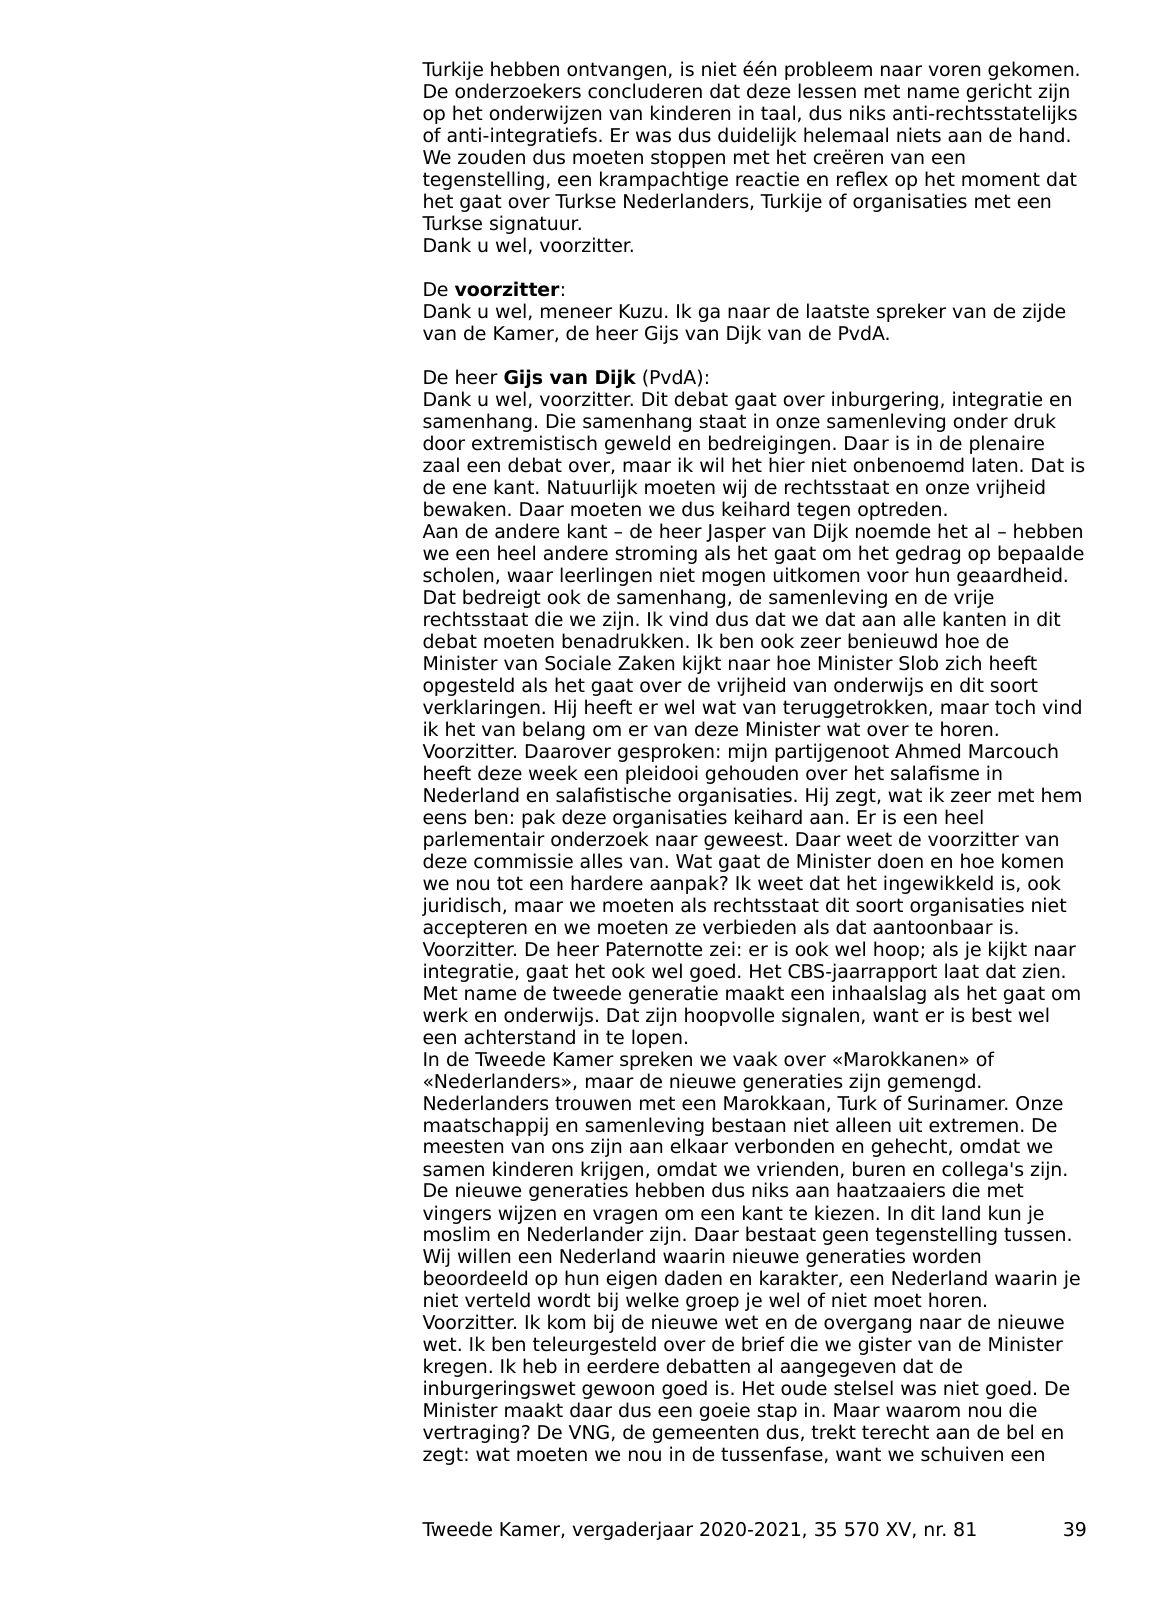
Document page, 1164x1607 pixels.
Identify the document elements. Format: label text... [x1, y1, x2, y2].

text Voorzitter. De heer Paternotte zei: er is ook wel hoop; als je kijkt naar integratie, gaat het ook wel goed. Het CBS-jaarrapport laat dat zien. Met name de tweede generatie maakt een inhaalslag als het gaat om werk en onderwijs. Dat zijn hoopvolle signalen, want er is best wel een achterstand in te lopen. [422, 939, 1087, 1048]
text Voorzitter. Daarover gesproken: mijn partijgenoot Ahmed Marcouch heeft deze week een pleidooi gehouden over het salafisme in Nederland en salafistische organisaties. Hij zegt, wat ik zeer met hem eens ben: pak deze organisaties keihard aan. Er is een heel parlementair onderzoek naar geweest. Daar weet de voorzitter van deze commissie alles van. Wat gaat de Minister doen en hoe komen we nou tot een hardere aanpak? Ik weet dat het ingewikkeld is, ook juridisch, maar we moeten als rechtsstaat dit soort organisaties niet accepteren en we moeten ze verbieden als dat aantoonbaar is. [422, 741, 1087, 939]
text Dank u wel, voorzitter. Dit debat gaat over inburgering, integratie en samenhang. Die samenhang staat in onze samenleving onder druk door extremistisch geweld en bedreigingen. Daar is in de plenaire zaal een debat over, maar ik wil het hier niet onbenoemd laten. Dat is de ene kant. Natuurlijk moeten wij de rechtsstaat en onze vrijheid bewaken. Daar moeten we dus keihard tegen optreden. [422, 389, 1087, 521]
text De heer Gijs van Dijk (PvdA): [422, 367, 1087, 389]
text Voorzitter. Ik kom bij de nieuwe wet en de overgang naar de nieuwe wet. Ik ben teleurgesteld over de brief die we gister van de Minister kregen. Ik heb in eerdere debatten al aangegeven dat de inburgeringswet gewoon goed is. Het oude stelsel was niet goed. De Minister maakt daar dus een goeie stap in. Maar waarom nou die vertraging? De VNG, de gemeenten dus, trekt terecht aan de bel en zegt: wat moeten we nou in de tussenfase, want we schuiven een [422, 1312, 1087, 1466]
text Dank u wel, voorzitter. [422, 235, 1087, 257]
text Dank u wel, meneer Kuzu. Ik ga naar de laatste spreker van de zijde van de Kamer, de heer Gijs van Dijk van de PvdA. [422, 301, 1087, 345]
text De voorzitter: [422, 279, 1087, 301]
text In de Tweede Kamer spreken we vaak over «Marokkanen» of «Nederlanders», maar de nieuwe generaties zijn gemengd. Nederlanders trouwen met een Marokkaan, Turk of Surinamer. Onze maatschappij en samenleving bestaan niet alleen uit extremen. De meesten van ons zijn aan elkaar verbonden en gehecht, omdat we samen kinderen krijgen, omdat we vrienden, buren en collega's zijn. De nieuwe generaties hebben dus niks aan haatzaaiers die met vingers wijzen en vragen om een kant te kiezen. In dit land kun je moslim en Nederlander zijn. Daar bestaat geen tegenstelling tussen. Wij willen een Nederland waarin nieuwe generaties worden beoordeeld op hun eigen daden en karakter, een Nederland waarin je niet verteld wordt bij welke groep je wel of niet moet horen. [422, 1048, 1087, 1312]
text Aan de andere kant – de heer Jasper van Dijk noemde het al – hebben we een heel andere stroming als het gaat om het gedrag op bepaalde scholen, waar leerlingen niet mogen uitkomen voor hun geaardheid. Dat bedreigt ook de samenhang, de samenleving en de vrije rechtsstaat die we zijn. Ik vind dus dat we dat aan alle kanten in dit debat moeten benadrukken. Ik ben ook zeer benieuwd hoe de Minister van Sociale Zaken kijkt naar hoe Minister Slob zich heeft opgesteld als het gaat over de vrijheid van onderwijs en dit soort verklaringen. Hij heeft er wel wat van teruggetrokken, maar toch vind ik het van belang om er van deze Minister wat over te horen. [422, 521, 1087, 741]
text Turkije hebben ontvangen, is niet één probleem naar voren gekomen. De onderzoekers concluderen dat deze lessen met name gericht zijn op het onderwijzen van kinderen in taal, dus niks anti-rechtsstatelijks of anti-integratiefs. Er was dus duidelijk helemaal niets aan de hand. We zouden dus moeten stoppen met het creëren van een tegenstelling, een krampachtige reactie en reflex op het moment dat het gaat over Turkse Nederlanders, Turkije of organisaties met een Turkse signatuur. [422, 59, 1087, 235]
